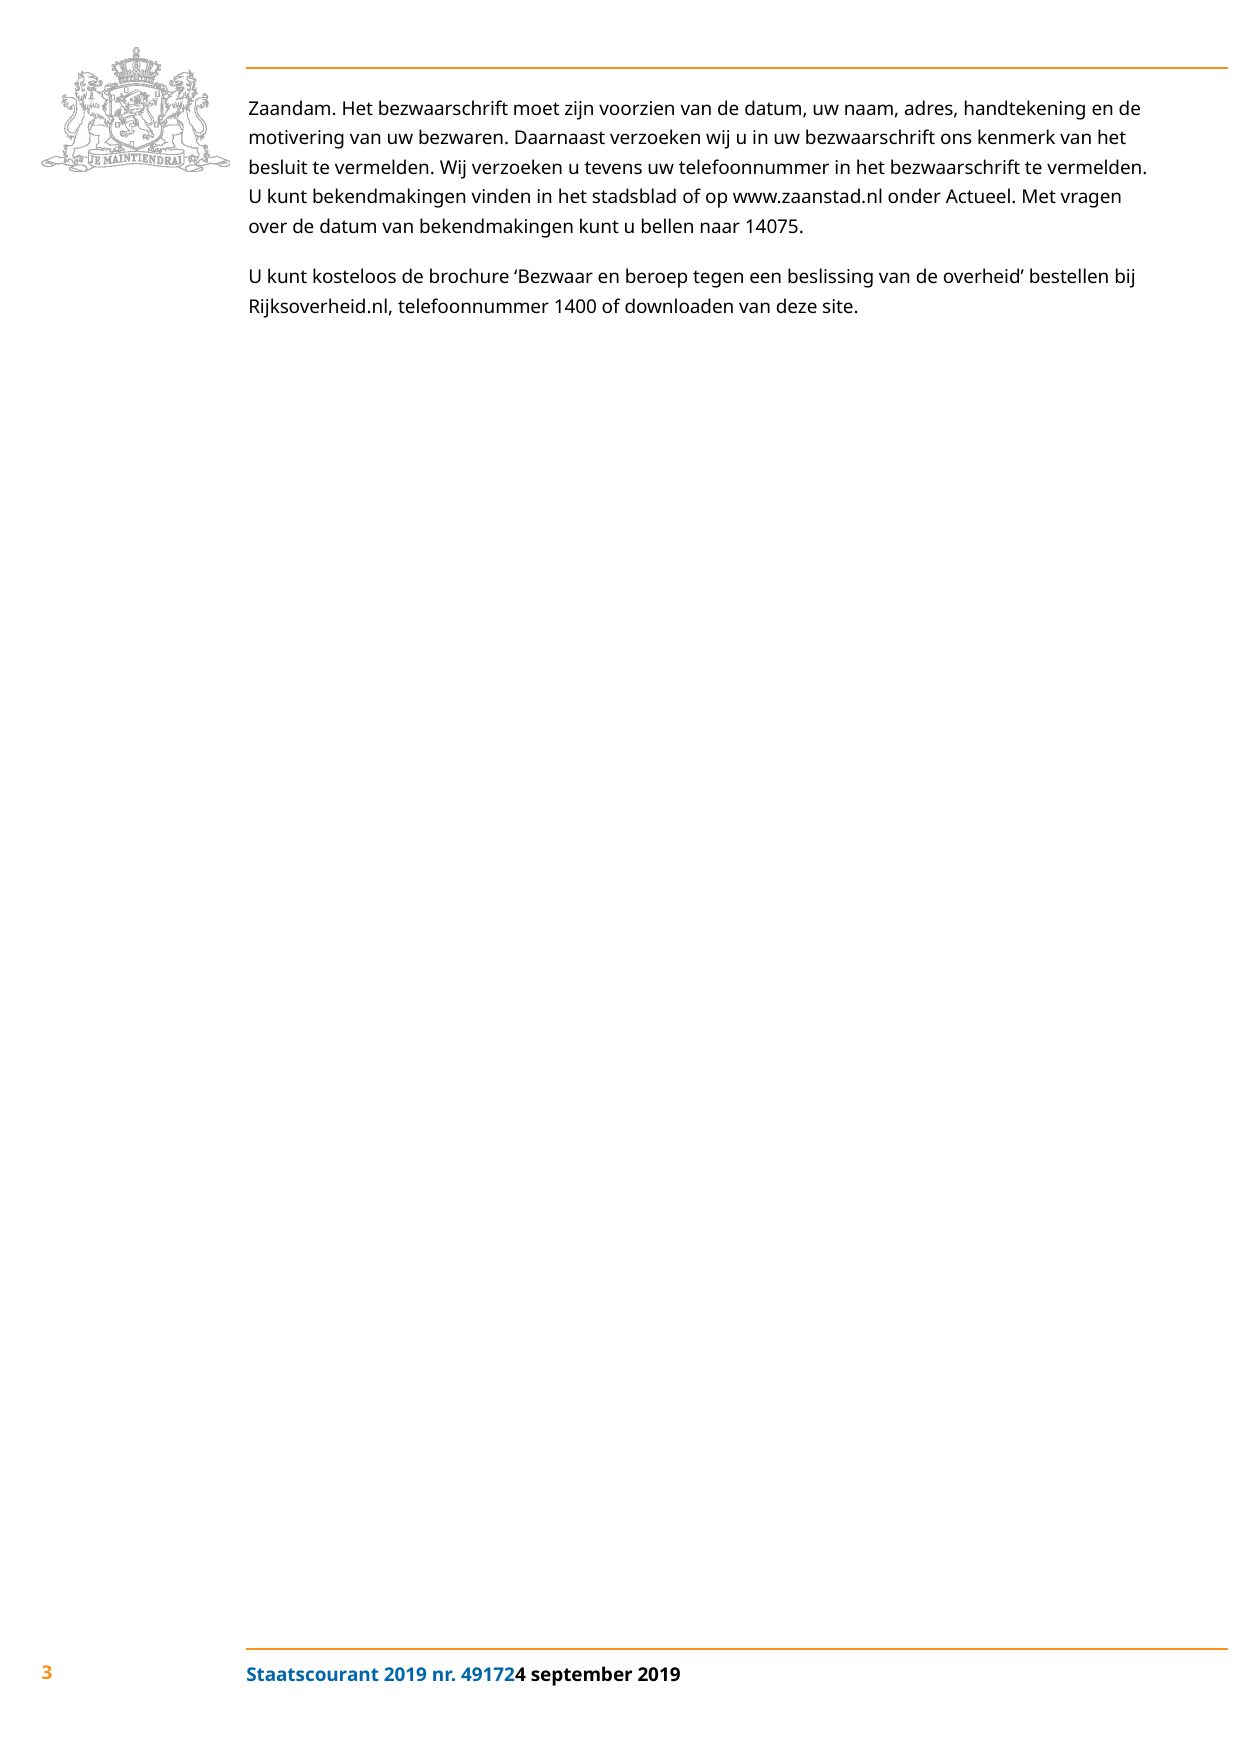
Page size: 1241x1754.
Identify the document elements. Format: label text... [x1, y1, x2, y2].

text U kunt kosteloos de brochure ‘Bezwaar en beroep tegen een beslissing van de overheid’ bestellen bij Rijksoverheid.nl, telefoonnummer 1400 of downloaden van deze site. [248, 263, 1152, 319]
text Zaandam. Het bezwaarschrift moet zijn voorzien van de datum, uw naam, adres, handtekening en de motivering van uw bezwaren. Daarnaast verzoeken wij u in uw bezwaarschrift ons kenmerk van het besluit te vermelden. Wij verzoeken u tevens uw telefoonnummer in het bezwaarschrift te vermelden. U kunt bekendmakingen vinden in het stadsblad of op www.zaanstad.nl onder Actueel. Met vragen over de datum van bekendmakingen kunt u bellen naar 14075. [248, 95, 1152, 239]
picture [41, 47, 231, 172]
